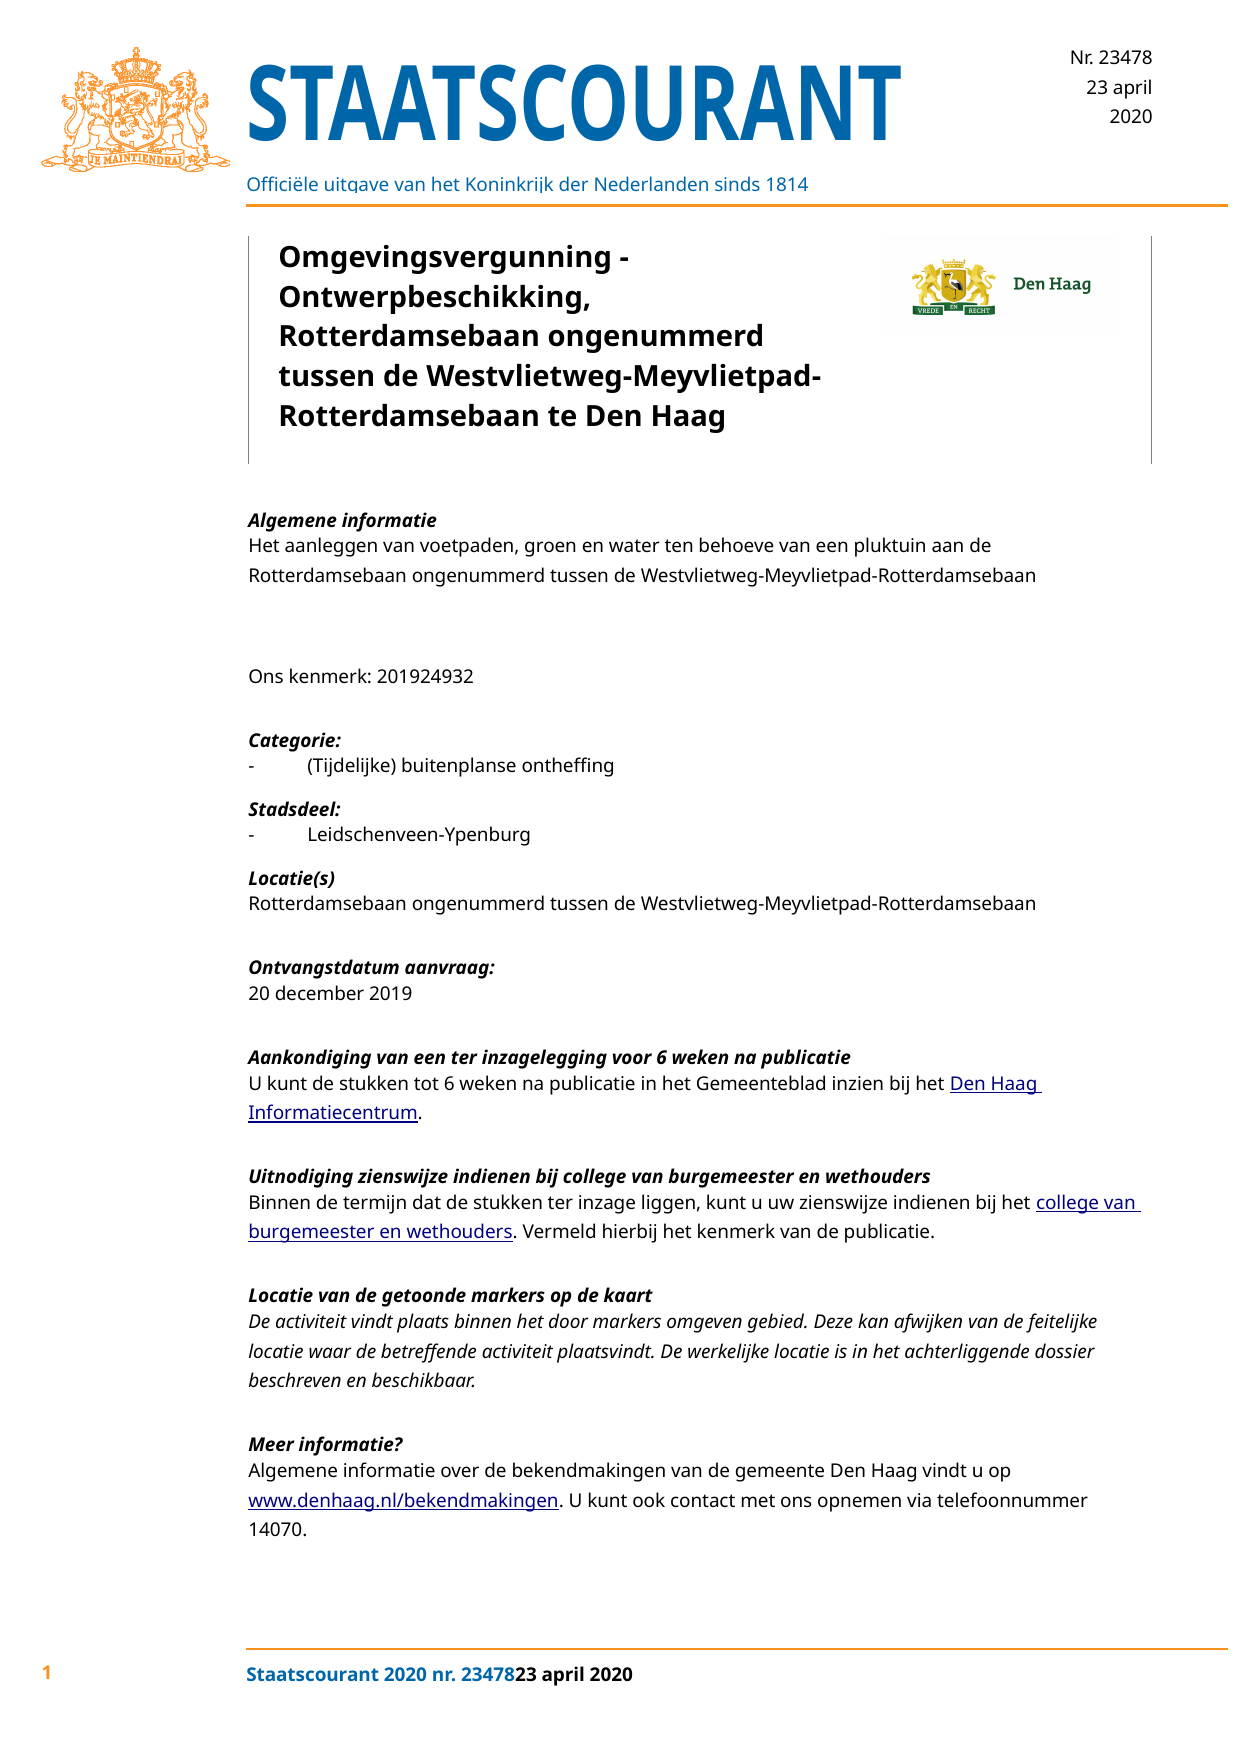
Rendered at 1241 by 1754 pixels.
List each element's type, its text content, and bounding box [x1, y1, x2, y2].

text Locatie(s) [248, 865, 1152, 890]
text Algemene informatie over de bekendmakingen van de gemeente Den Haag vindt u op www.denhaag.nl/bekendmakingen. U kunt ook contact met ons opnemen via telefoonnummer 14070. [248, 1457, 1152, 1542]
list Leidschenveen-Ypenburg [248, 822, 1152, 847]
text Meer informatie? [248, 1431, 1152, 1457]
text Binnen de termijn dat de stukken ter inzage liggen, kunt u uw zienswijze indienen bij het college van burgemeester en wethouders. Vermeld hierbij het kenmerk van de publicatie. [248, 1189, 1152, 1244]
text Rotterdamsebaan ongenummerd tussen de Westvlietweg-Meyvlietpad-Rotterdamsebaan [248, 890, 1152, 916]
text Uitnodiging zienswijze indienen bij college van burgemeester en wethouders [248, 1163, 1152, 1189]
text Ontvangstdatum aanvraag: [248, 954, 1152, 980]
text 20 december 2019 [248, 980, 1152, 1006]
picture [882, 236, 1119, 336]
table_header [850, 236, 1151, 464]
text Het aanleggen van voetpaden, groen en water ten behoeve van een pluktuin aan de Rotterdamsebaan ongenummerd tussen de Westvlietweg-Meyvlietpad-Rotterdamsebaan [248, 533, 1152, 588]
text De activiteit vindt plaats binnen het door markers omgeven gebied. Deze kan afwijken van de feitelijke locatie waar de betreffende activiteit plaatsvindt. De werkelijke locatie is in het achterliggende dossier beschreven en beschikbaar. [248, 1308, 1152, 1393]
text Locatie van de getoonde markers op de kaart [248, 1283, 1152, 1308]
text Categorie: [248, 727, 1152, 753]
text Ons kenmerk: 201924932 [248, 663, 1152, 689]
text U kunt de stukken tot 6 weken na publicatie in het Gemeenteblad inzien bij het Den Haag Informatiecentrum. [248, 1070, 1152, 1125]
text Aankondiging van een ter inzagelegging voor 6 weken na publicatie [248, 1044, 1152, 1070]
table_header Omgevingsvergunning - Ontwerpbeschikking, Rotterdamsebaan ongenummerd tussen de Westvlietweg-Meyvlietpad-Rotterdamsebaan te Den Haag [249, 236, 850, 464]
text Stadsdeel: [248, 796, 1152, 822]
text Algemene informatie [248, 507, 1152, 533]
list (Tijdelijke) buitenplanse ontheffing [248, 753, 1152, 778]
picture [41, 47, 231, 172]
